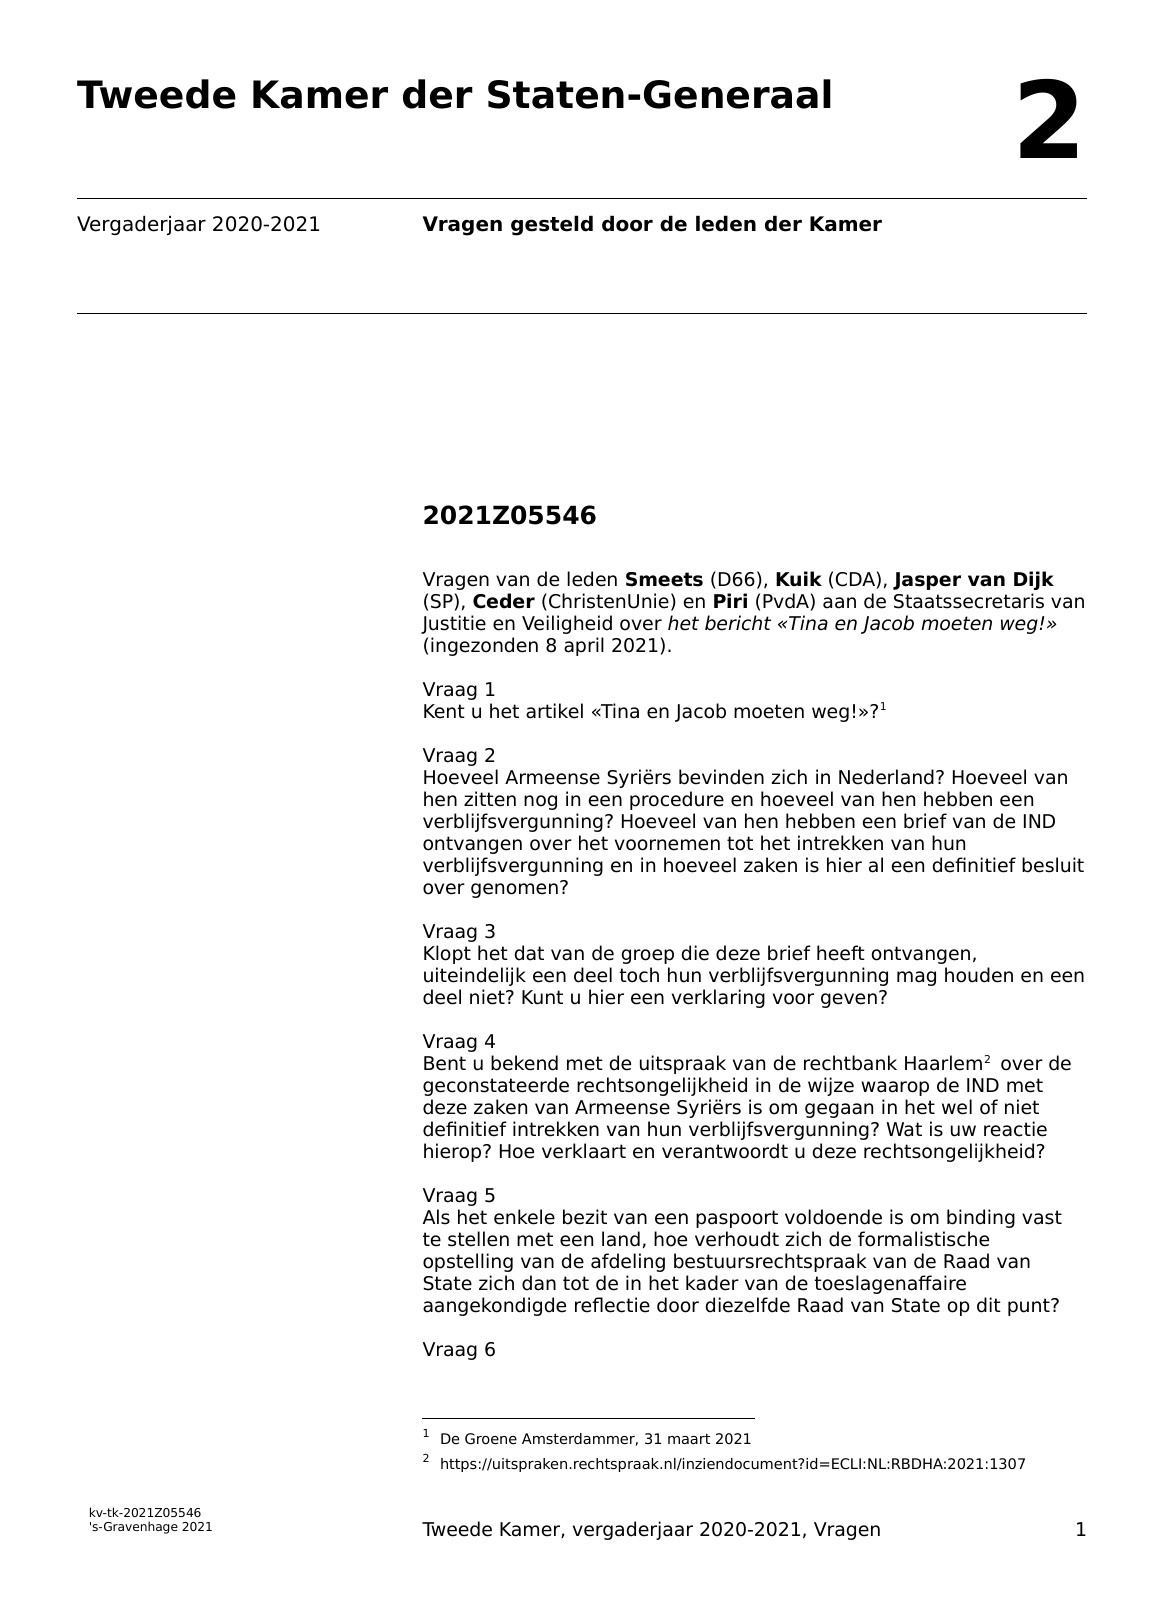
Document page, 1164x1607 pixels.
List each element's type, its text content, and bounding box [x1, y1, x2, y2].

table_header Tweede Kamer der Staten-Generaal [77, 59, 886, 198]
text Klopt het dat van de groep die deze brief heeft ontvangen, uiteindelijk een deel toch hun verblijfsvergunning mag houden en een deel niet? Kunt u hier een verklaring voor geven? [422, 943, 1087, 1009]
text Hoeveel Armeense Syriërs bevinden zich in Nederland? Hoeveel van hen zitten nog in een procedure en hoeveel van hen hebben een verblijfsvergunning? Hoeveel van hen hebben een brief van de IND ontvangen over het voornemen tot het intrekken van hun verblijfsvergunning en in hoeveel zaken is hier al een definitief besluit over genomen? [422, 767, 1087, 899]
table_cell Vragen gesteld door de leden der Kamer [422, 199, 1087, 313]
text Vraag 6 [422, 1339, 1087, 1361]
text 2021Z05546 [422, 501, 1087, 531]
text 's-Gravenhage 2021 [88, 1520, 323, 1534]
table_header 2 [886, 59, 1087, 198]
text De Groene Amsterdammer, 31 maart 2021 [422, 1427, 1087, 1449]
text Vraag 4 [422, 1031, 1087, 1053]
text Vraag 2 [422, 745, 1087, 767]
text Bent u bekend met de uitspraak van de rechtbank Haarlem over de geconstateerde rechtsongelijkheid in de wijze waarop de IND met deze zaken van Armeense Syriërs is om gegaan in het wel of niet definitief intrekken van hun verblijfsvergunning? Wat is uw reactie hierop? Hoe verklaart en verantwoordt u deze rechtsongelijkheid? [422, 1053, 1087, 1163]
text kv-tk-2021Z05546 [88, 1506, 323, 1520]
text Vraag 5 [422, 1185, 1087, 1207]
text Vragen van de leden Smeets (D66), Kuik (CDA), Jasper van Dijk (SP), Ceder (ChristenUnie) en Piri (PvdA) aan de Staatssecretaris van Justitie en Veiligheid over het bericht «Tina en Jacob moeten weg!» (ingezonden 8 april 2021). [422, 569, 1087, 657]
text https://uitspraken.rechtspraak.nl/inziendocument?id=ECLI:NL:RBDHA:2021:1307 [422, 1452, 1087, 1474]
text Kent u het artikel «Tina en Jacob moeten weg!»? [422, 701, 1087, 723]
table_cell Vergaderjaar 2020-2021 [77, 199, 422, 313]
text Als het enkele bezit van een paspoort voldoende is om binding vast te stellen met een land, hoe verhoudt zich de formalistische opstelling van de afdeling bestuursrechtspraak van de Raad van State zich dan tot de in het kader van de toeslagenaffaire aangekondigde reflectie door diezelfde Raad van State op dit punt? [422, 1207, 1087, 1317]
text Vraag 1 [422, 679, 1087, 701]
text Vraag 3 [422, 921, 1087, 943]
